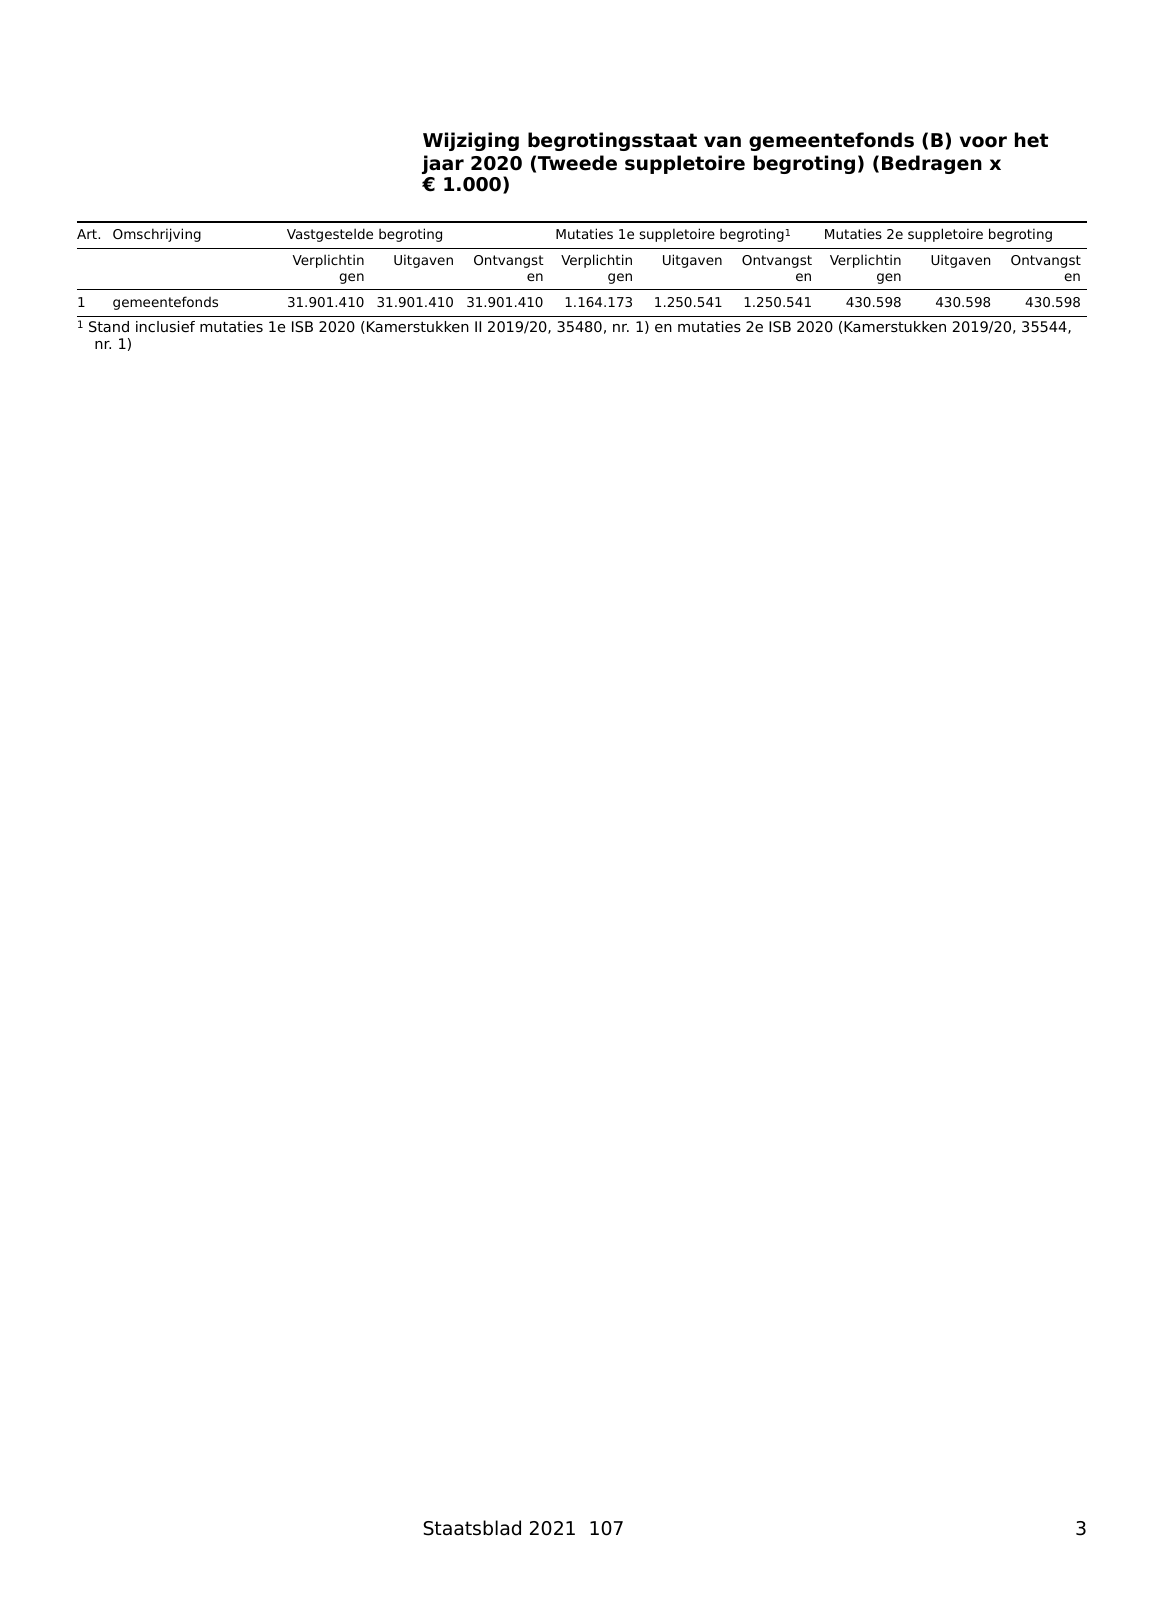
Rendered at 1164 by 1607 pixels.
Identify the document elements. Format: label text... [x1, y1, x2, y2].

table_cell 31.901.410 [281, 290, 370, 316]
table_cell 430.598 [818, 290, 907, 316]
table_cell Ontvangsten [997, 249, 1087, 289]
table_cell 31.901.410 [370, 290, 460, 316]
table_cell 31.901.410 [460, 290, 549, 316]
table_cell Ontvangsten [728, 249, 818, 289]
table_cell 1.250.541 [639, 290, 728, 316]
table_header Mutaties 2e suppletoire begroting [818, 223, 1087, 247]
subtitle Wijziging begrotingsstaat van gemeentefonds (B) voor het jaar 2020 (Tweede suppletoire begroting) (Bedragen x € 1.000) [422, 130, 1087, 196]
table_cell [77, 249, 107, 289]
table_cell Verplichtingen [281, 249, 370, 289]
table_cell Uitgaven [639, 249, 728, 289]
table_header Mutaties 1e suppletoire begroting1 [549, 223, 818, 247]
table_cell 1.164.173 [549, 290, 639, 316]
table_cell gemeentefonds [107, 290, 281, 316]
table_cell Uitgaven [908, 249, 997, 289]
table_cell Ontvangsten [460, 249, 549, 289]
table_cell Verplichtingen [549, 249, 639, 289]
table_header Art. [77, 223, 107, 247]
table_header Vastgestelde begroting [281, 223, 549, 247]
table_cell 430.598 [997, 290, 1087, 316]
table_cell Uitgaven [370, 249, 460, 289]
table_cell 1.250.541 [728, 290, 818, 316]
table_cell Verplichtingen [818, 249, 907, 289]
table_cell 430.598 [908, 290, 997, 316]
table_cell 1 Stand inclusief mutaties 1e ISB 2020 (Kamerstukken II 2019/20, 35480, nr. 1) en mutaties 2e ISB 2020 (Kamerstukken 2019/20, 35544, nr. 1) [77, 317, 1087, 353]
table_header Omschrijving [107, 223, 281, 247]
table_cell 1 [77, 290, 107, 316]
table_cell [107, 249, 281, 289]
